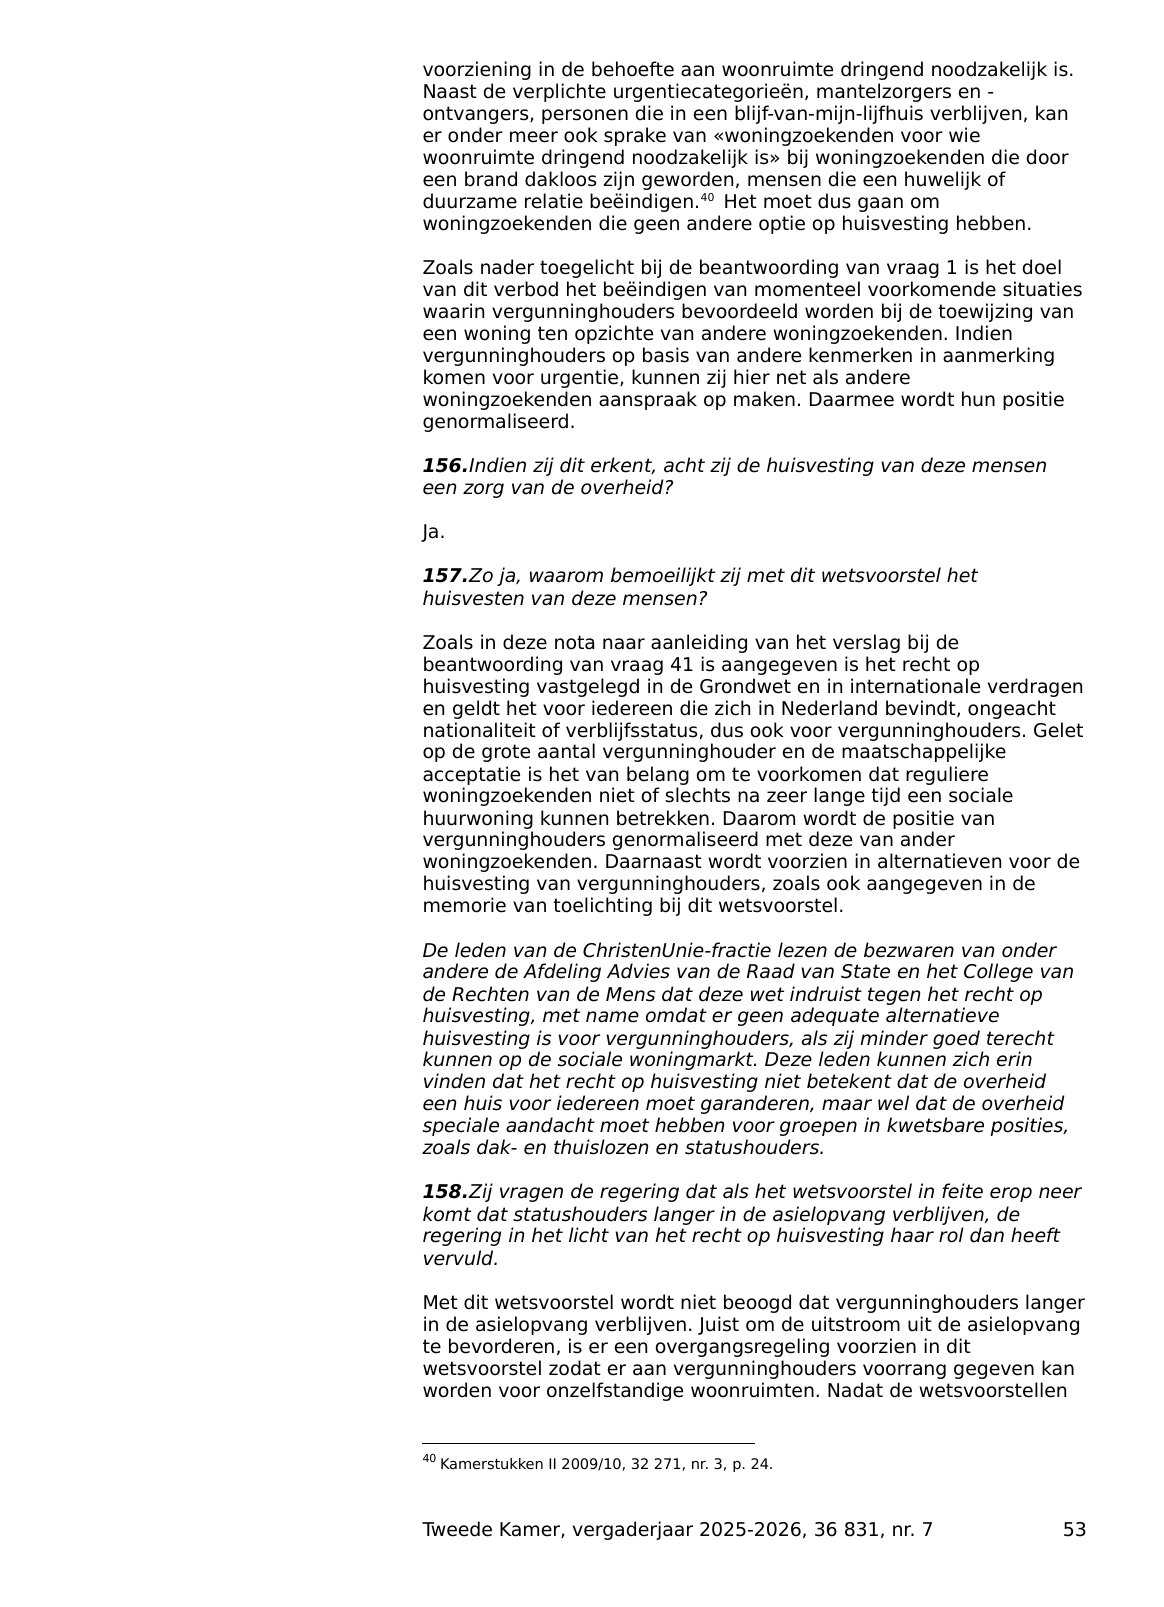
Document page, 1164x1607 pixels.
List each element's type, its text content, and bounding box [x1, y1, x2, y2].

text Zoals nader toegelicht bij de beantwoording van vraag 1 is het doel van dit verbod het beëindigen van momenteel voorkomende situaties waarin vergunninghouders bevoordeeld worden bij de toewijzing van een woning ten opzichte van andere woningzoekenden. Indien vergunninghouders op basis van andere kenmerken in aanmerking komen voor urgentie, kunnen zij hier net als andere woningzoekenden aanspraak op maken. Daarmee wordt hun positie genormaliseerd. [422, 257, 1087, 433]
text Ja. [422, 521, 1087, 543]
text Met dit wetsvoorstel wordt niet beoogd dat vergunninghouders langer in de asielopvang verblijven. Juist om de uitstroom uit de asielopvang te bevorderen, is er een overgangsregeling voorzien in dit wetsvoorstel zodat er aan vergunninghouders voorrang gegeven kan worden voor onzelfstandige woonruimten. Nadat de wetsvoorstellen [422, 1292, 1087, 1401]
text Zoals in deze nota naar aanleiding van het verslag bij de beantwoording van vraag 41 is aangegeven is het recht op huisvesting vastgelegd in de Grondwet en in internationale verdragen en geldt het voor iedereen die zich in Nederland bevindt, ongeacht nationaliteit of verblijfsstatus, dus ook voor vergunninghouders. Gelet op de grote aantal vergunninghouder en de maatschappelijke acceptatie is het van belang om te voorkomen dat reguliere woningzoekenden niet of slechts na zeer lange tijd een sociale huurwoning kunnen betrekken. Daarom wordt de positie van vergunninghouders genormaliseerd met deze van ander woningzoekenden. Daarnaast wordt voorzien in alternatieven voor de huisvesting van vergunninghouders, zoals ook aangegeven in de memorie van toelichting bij dit wetsvoorstel. [422, 632, 1087, 917]
text 156.Indien zij dit erkent, acht zij de huisvesting van deze mensen een zorg van de overheid? [422, 455, 1087, 499]
text 158.Zij vragen de regering dat als het wetsvoorstel in feite erop neer komt dat statushouders langer in de asielopvang verblijven, de regering in het licht van het recht op huisvesting haar rol dan heeft vervuld. [422, 1181, 1087, 1269]
text De leden van de ChristenUnie-fractie lezen de bezwaren van onder andere de Afdeling Advies van de Raad van State en het College van de Rechten van de Mens dat deze wet indruist tegen het recht op huisvesting, met name omdat er geen adequate alternatieve huisvesting is voor vergunninghouders, als zij minder goed terecht kunnen op de sociale woningmarkt. Deze leden kunnen zich erin vinden dat het recht op huisvesting niet betekent dat de overheid een huis voor iedereen moet garanderen, maar wel dat de overheid speciale aandacht moet hebben voor groepen in kwetsbare posities, zoals dak- en thuislozen en statushouders. [422, 939, 1087, 1159]
text Kamerstukken II 2009/10, 32 271, nr. 3, p. 24. [422, 1452, 1087, 1474]
text voorziening in de behoefte aan woonruimte dringend noodzakelijk is. Naast de verplichte urgentiecategorieën, mantelzorgers en -ontvangers, personen die in een blijf-van-mijn-lijfhuis verblijven, kan er onder meer ook sprake van «woningzoekenden voor wie woonruimte dringend noodzakelijk is» bij woningzoekenden die door een brand dakloos zijn geworden, mensen die een huwelijk of duurzame relatie beëindigen. Het moet dus gaan om woningzoekenden die geen andere optie op huisvesting hebben. [422, 59, 1087, 235]
text 157.Zo ja, waarom bemoeilijkt zij met dit wetsvoorstel het huisvesten van deze mensen? [422, 565, 1087, 609]
